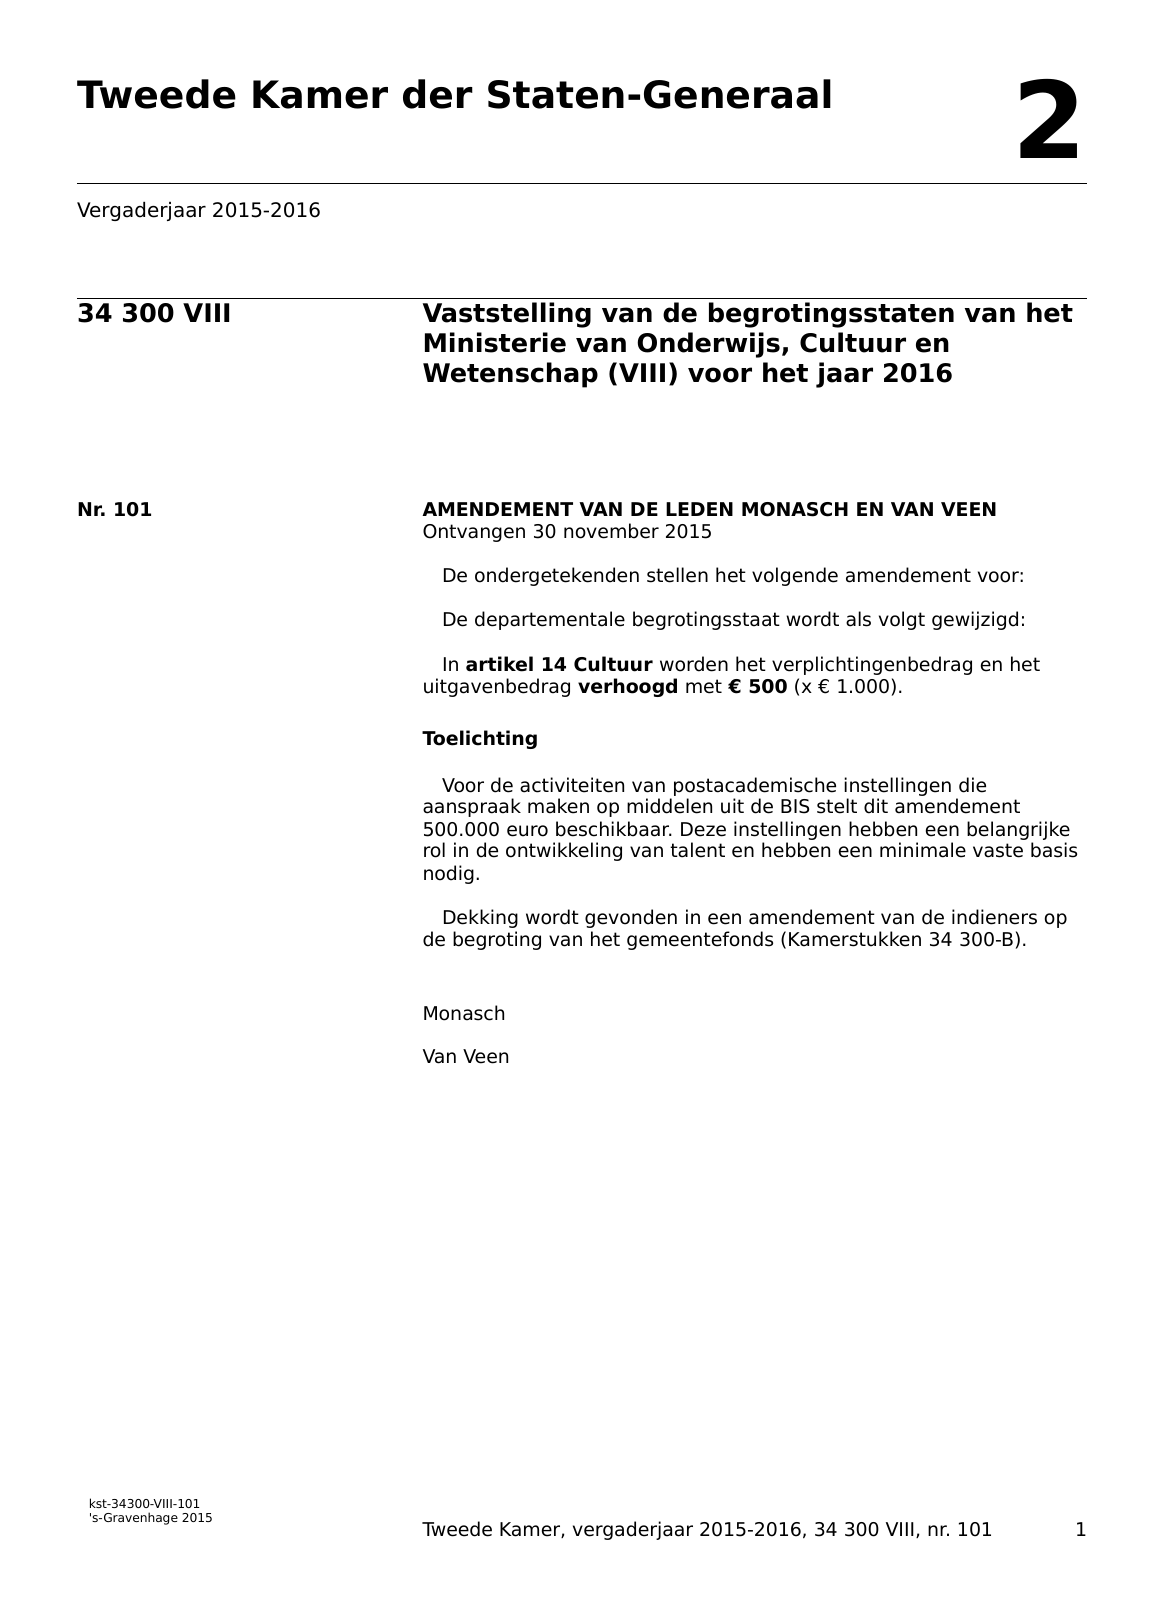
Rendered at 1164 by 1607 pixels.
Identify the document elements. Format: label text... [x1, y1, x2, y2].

subtitle 34 300 VIII Vaststelling van de begrotingsstaten van het Ministerie van Onderwijs, Cultuur en Wetenschap (VIII) voor het jaar 2016 [77, 299, 1087, 388]
text Ontvangen 30 november 2015 [422, 521, 1087, 543]
text Monasch Van Veen [422, 981, 1087, 1068]
text kst-34300-VIII-101 [88, 1497, 323, 1511]
table_header 2 [886, 59, 1087, 183]
text 's-Gravenhage 2015 [88, 1511, 323, 1525]
subtitle Nr. 101 AMENDEMENT VAN DE LEDEN MONASCH EN VAN VEEN [77, 499, 1087, 521]
table_header Tweede Kamer der Staten-Generaal [77, 59, 886, 183]
text In artikel 14 Cultuur worden het verplichtingenbedrag en het uitgavenbedrag verhoogd met € 500 (x € 1.000). [422, 653, 1087, 697]
text Voor de activiteiten van postacademische instellingen die aanspraak maken op middelen uit de BIS stelt dit amendement 500.000 euro beschikbaar. Deze instellingen hebben een belangrijke rol in de ontwikkeling van talent en hebben een minimale vaste basis nodig. [422, 774, 1087, 884]
text Dekking wordt gevonden in een amendement van de indieners op de begroting van het gemeentefonds (Kamerstukken 34 300-B). [422, 907, 1087, 951]
table_cell Vergaderjaar 2015-2016 [77, 184, 1087, 298]
text De ondergetekenden stellen het volgende amendement voor: [422, 565, 1087, 587]
text De departementale begrotingsstaat wordt als volgt gewijzigd: [422, 609, 1087, 631]
subtitle Toelichting [422, 727, 1087, 749]
